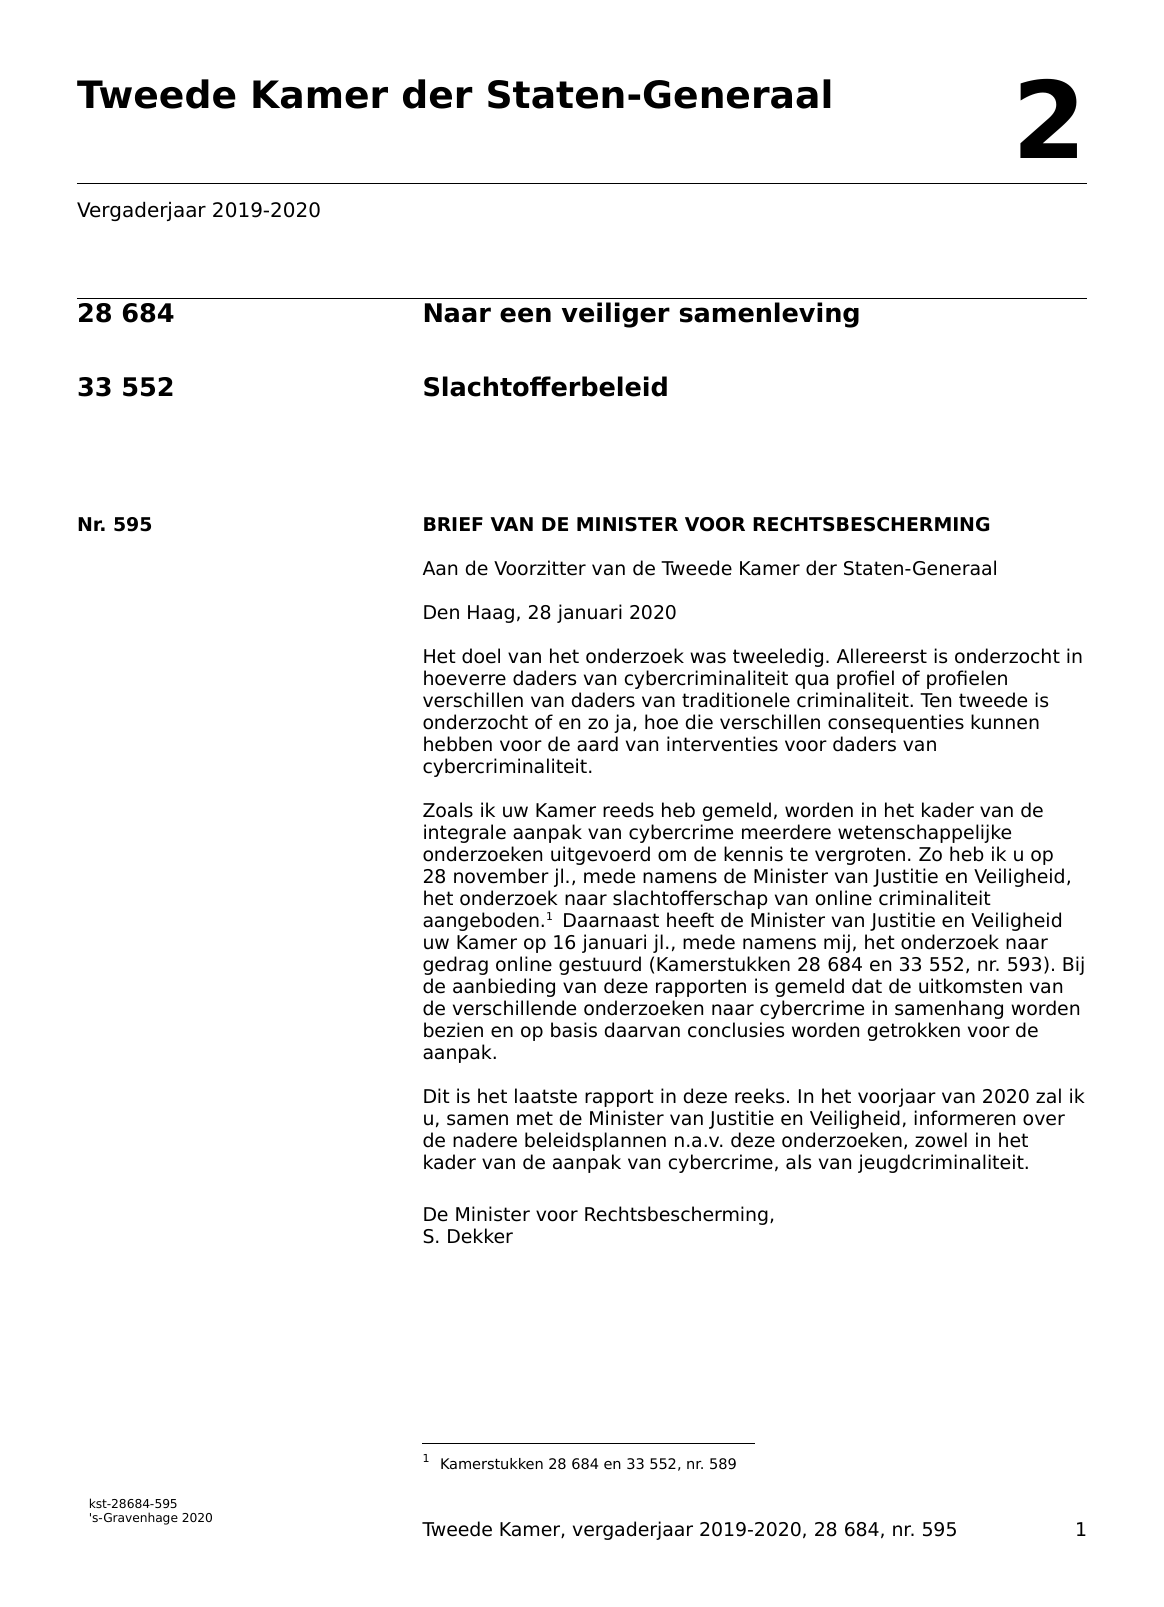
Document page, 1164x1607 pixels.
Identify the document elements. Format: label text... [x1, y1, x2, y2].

table_header 2 [886, 59, 1087, 183]
subtitle Nr. 595 BRIEF VAN DE MINISTER VOOR RECHTSBESCHERMING [77, 514, 1087, 536]
subtitle 33 552 Slachtofferbeleid [77, 373, 1087, 403]
text Het doel van het onderzoek was tweeledig. Allereerst is onderzocht in hoeverre daders van cybercriminaliteit qua profiel of profielen verschillen van daders van traditionele criminaliteit. Ten tweede is onderzocht of en zo ja, hoe die verschillen consequenties kunnen hebben voor de aard van interventies voor daders van cybercriminaliteit. [422, 646, 1087, 778]
table_header Tweede Kamer der Staten-Generaal [77, 59, 886, 183]
subtitle 28 684 Naar een veiliger samenleving [77, 299, 1087, 329]
table_cell Vergaderjaar 2019-2020 [77, 184, 1087, 298]
text De Minister voor Rechtsbescherming, S. Dekker [422, 1204, 1087, 1248]
text 's-Gravenhage 2020 [88, 1511, 323, 1525]
text Zoals ik uw Kamer reeds heb gemeld, worden in het kader van de integrale aanpak van cybercrime meerdere wetenschappelijke onderzoeken uitgevoerd om de kennis te vergroten. Zo heb ik u op 28 november jl., mede namens de Minister van Justitie en Veiligheid, het onderzoek naar slachtofferschap van online criminaliteit aangeboden. Daarnaast heeft de Minister van Justitie en Veiligheid uw Kamer op 16 januari jl., mede namens mij, het onderzoek naar gedrag online gestuurd (Kamerstukken 28 684 en 33 552, nr. 593). Bij de aanbieding van deze rapporten is gemeld dat de uitkomsten van de verschillende onderzoeken naar cybercrime in samenhang worden bezien en op basis daarvan conclusies worden getrokken voor de aanpak. [422, 800, 1087, 1064]
text kst-28684-595 [88, 1497, 323, 1511]
text Aan de Voorzitter van de Tweede Kamer der Staten-Generaal [422, 558, 1087, 580]
text Dit is het laatste rapport in deze reeks. In het voorjaar van 2020 zal ik u, samen met de Minister van Justitie en Veiligheid, informeren over de nadere beleidsplannen n.a.v. deze onderzoeken, zowel in het kader van de aanpak van cybercrime, als van jeugdcriminaliteit. [422, 1086, 1087, 1174]
text Kamerstukken 28 684 en 33 552, nr. 589 [422, 1452, 1087, 1474]
text Den Haag, 28 januari 2020 [422, 602, 1087, 624]
